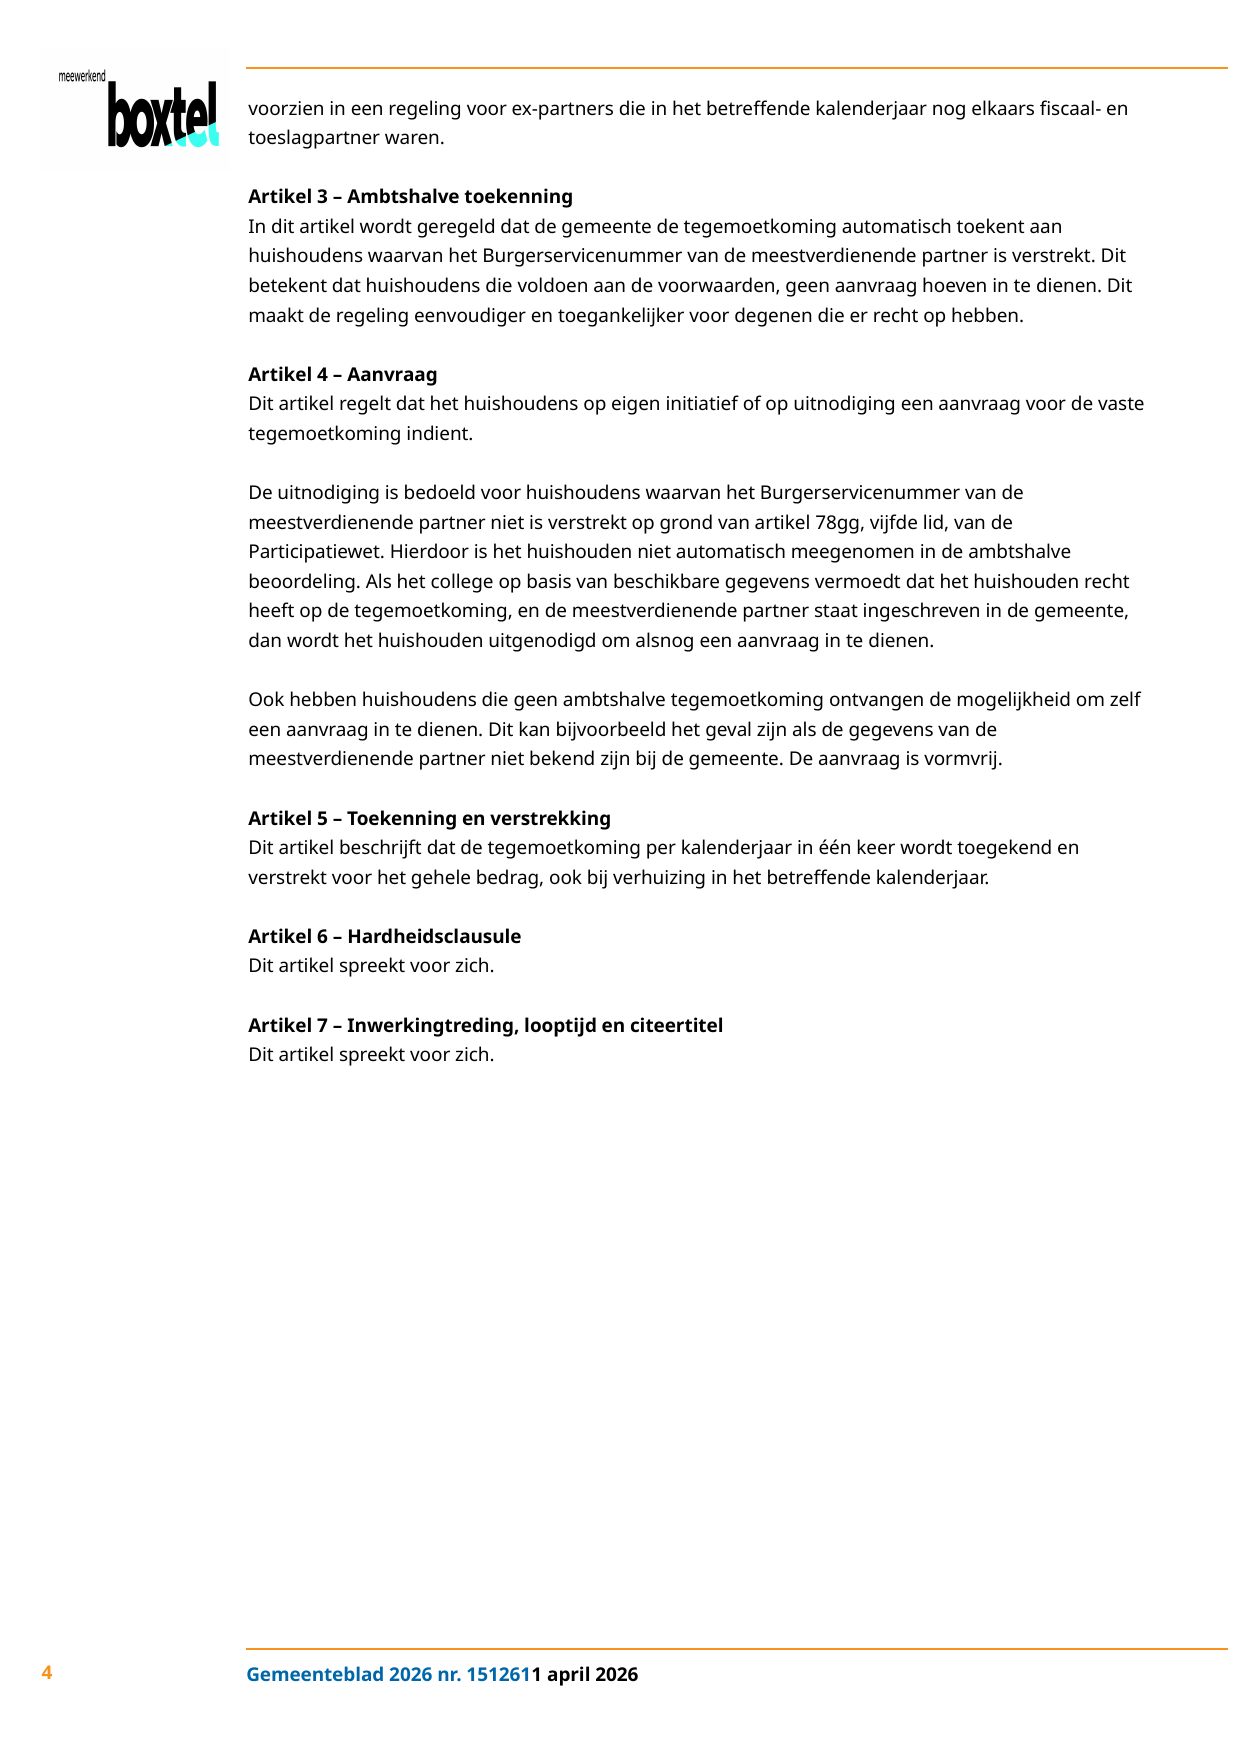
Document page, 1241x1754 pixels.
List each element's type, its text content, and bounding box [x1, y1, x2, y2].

text De uitnodiging is bedoeld voor huishoudens waarvan het Burgerservicenummer van de meestverdienende partner niet is verstrekt op grond van artikel 78gg, vijfde lid, van de Participatiewet. Hierdoor is het huishouden niet automatisch meegenomen in de ambtshalve beoordeling. Als het college op basis van beschikbare gegevens vermoedt dat het huishouden recht heeft op de tegemoetkoming, en de meestverdienende partner staat ingeschreven in de gemeente, dan wordt het huishouden uitgenodigd om alsnog een aanvraag in te dienen. [248, 479, 1152, 653]
text Artikel 7 – Inwerkingtreding, looptijd en citeertitel [248, 1012, 1152, 1038]
text Artikel 4 – Aanvraag [248, 361, 1152, 387]
text Artikel 3 – Ambtshalve toekenning [248, 183, 1152, 209]
text Artikel 6 – Hardheidsclausule [248, 923, 1152, 949]
text Dit artikel spreekt voor zich. [248, 1041, 1152, 1067]
text Dit artikel beschrijft dat de tegemoetkoming per kalenderjaar in één keer wordt toegekend en verstrekt voor het gehele bedrag, ook bij verhuizing in het betreffende kalenderjaar. [248, 834, 1152, 890]
text Artikel 5 – Toekenning en verstrekking [248, 805, 1152, 831]
picture [41, 47, 231, 172]
text In dit artikel wordt geregeld dat de gemeente de tegemoetkoming automatisch toekent aan huishoudens waarvan het Burgerservicenummer van de meestverdienende partner is verstrekt. Dit betekent dat huishoudens die voldoen aan de voorwaarden, geen aanvraag hoeven in te dienen. Dit maakt de regeling eenvoudiger en toegankelijker voor degenen die er recht op hebben. [248, 213, 1152, 328]
text Ook hebben huishoudens die geen ambtshalve tegemoetkoming ontvangen de mogelijkheid om zelf een aanvraag in te dienen. Dit kan bijvoorbeeld het geval zijn als de gegevens van de meestverdienende partner niet bekend zijn bij de gemeente. De aanvraag is vormvrij. [248, 686, 1152, 771]
text Dit artikel regelt dat het huishoudens op eigen initiatief of op uitnodiging een aanvraag voor de vaste tegemoetkoming indient. [248, 391, 1152, 446]
text Dit artikel spreekt voor zich. [248, 953, 1152, 978]
text voorzien in een regeling voor ex-partners die in het betreffende kalenderjaar nog elkaars fiscaal- en toeslagpartner waren. [248, 95, 1152, 150]
